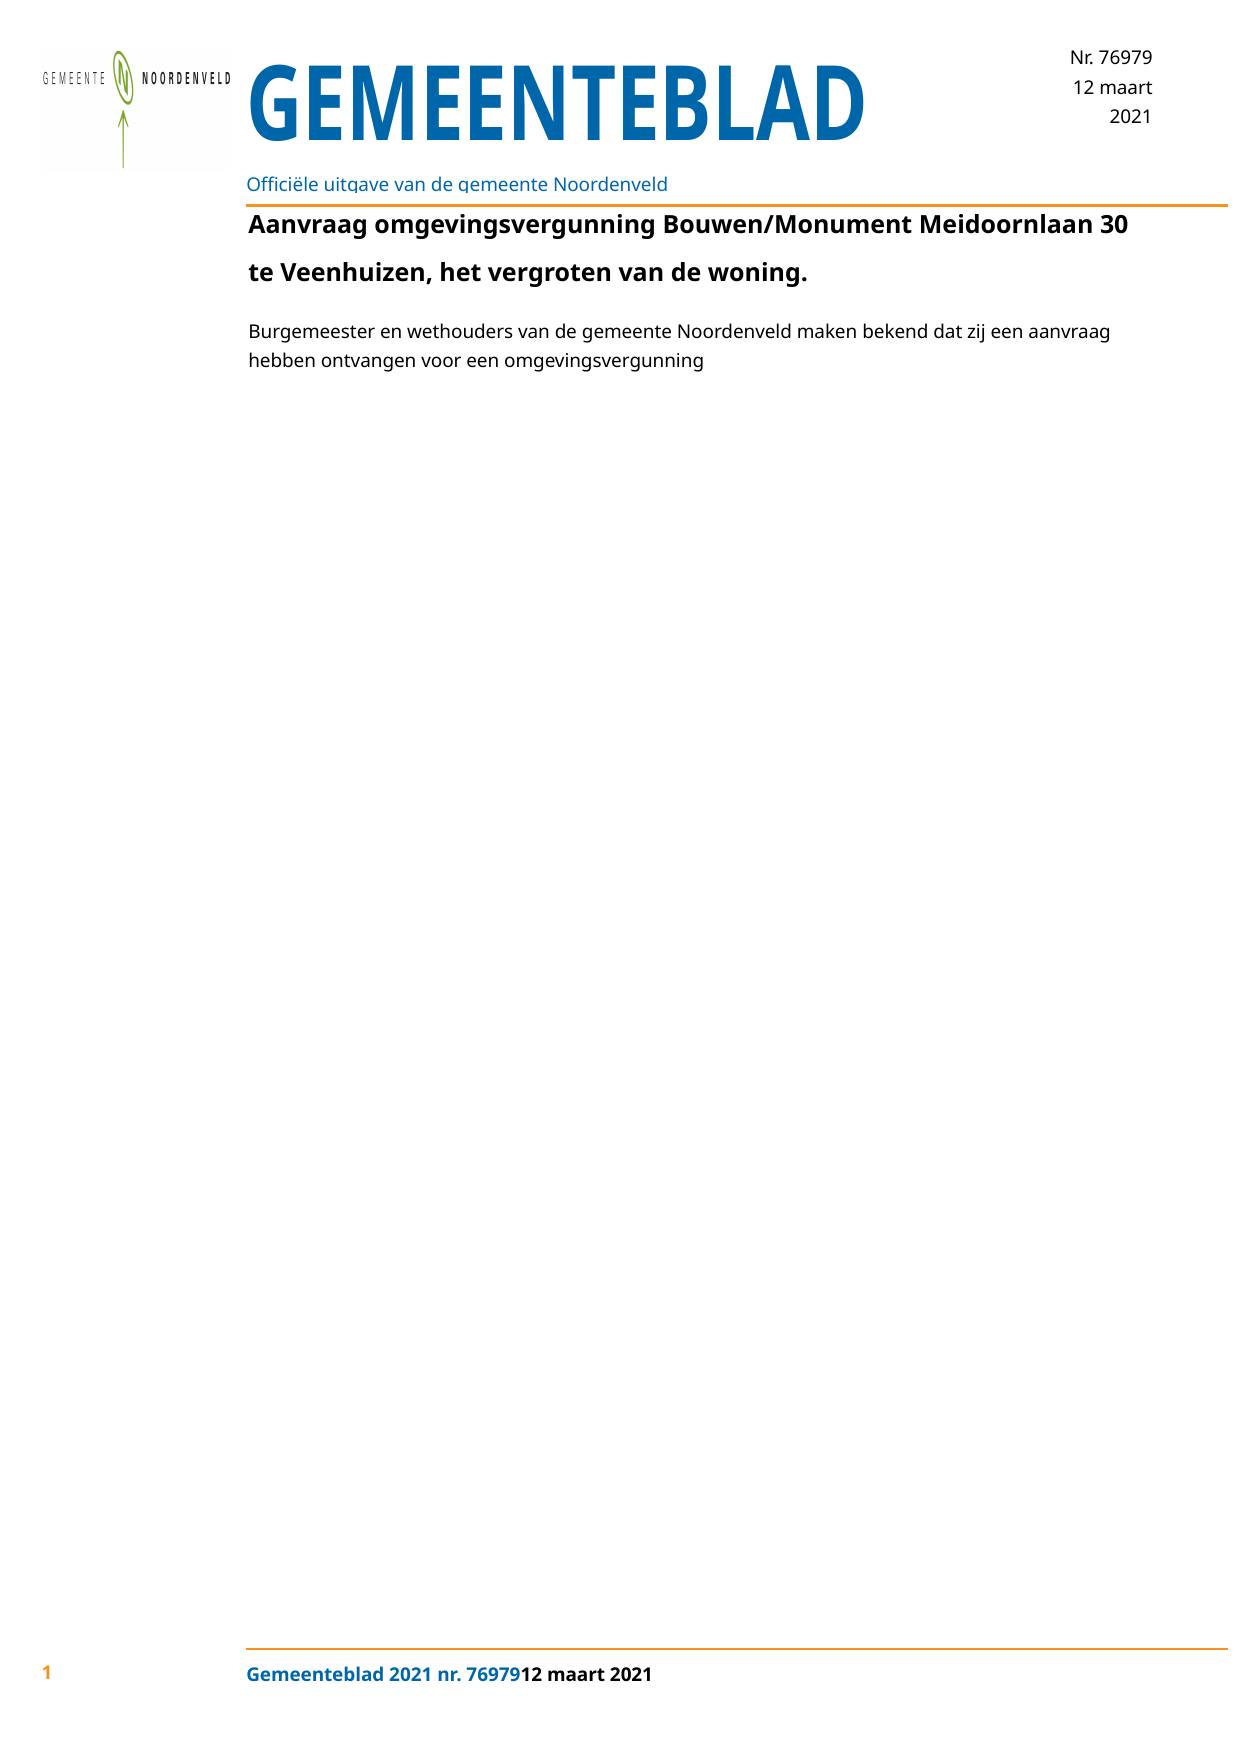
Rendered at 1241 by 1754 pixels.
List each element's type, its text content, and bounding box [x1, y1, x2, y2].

text Aanvraag omgevingsvergunning Bouwen/Monument Meidoornlaan 30 te Veenhuizen, het vergroten van de woning. [248, 207, 1152, 288]
picture [41, 47, 231, 172]
text Burgemeester en wethouders van de gemeente Noordenveld maken bekend dat zij een aanvraag hebben ontvangen voor een omgevingsvergunning [248, 318, 1152, 373]
